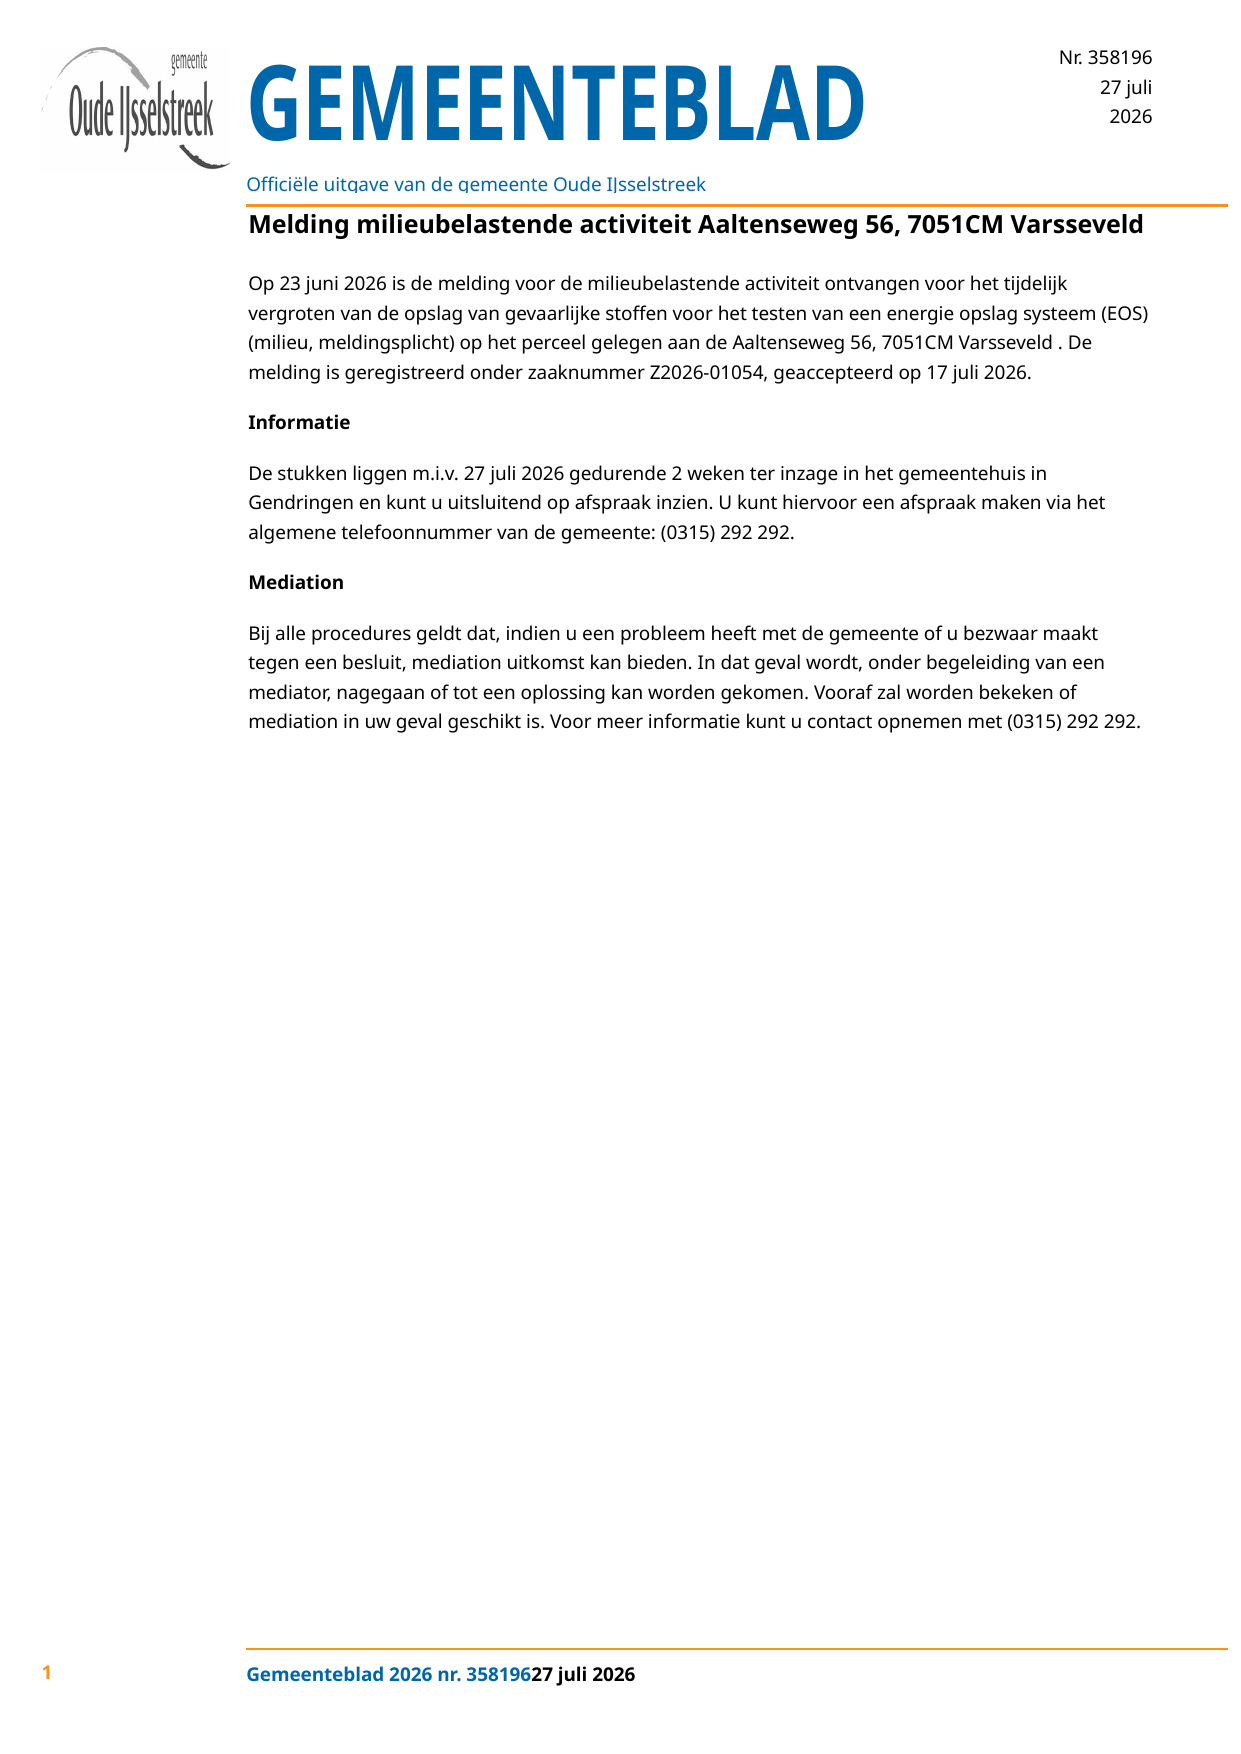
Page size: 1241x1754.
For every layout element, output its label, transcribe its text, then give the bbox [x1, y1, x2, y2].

text Informatie [248, 409, 1152, 435]
text Mediation [248, 569, 1152, 595]
text Bij alle procedures geldt dat, indien u een probleem heeft met de gemeente of u bezwaar maakt tegen een besluit, mediation uitkomst kan bieden. In dat geval wordt, onder begeleiding van een mediator, nagegaan of tot een oplossing kan worden gekomen. Vooraf zal worden bekeken of mediation in uw geval geschikt is. Voor meer informatie kunt u contact opnemen met (0315) 292 292. [248, 620, 1152, 734]
text Op 23 juni 2026 is de melding voor de milieubelastende activiteit ontvangen voor het tijdelijk vergroten van de opslag van gevaarlijke stoffen voor het testen van een energie opslag systeem (EOS) (milieu, meldingsplicht) op het perceel gelegen aan de Aaltenseweg 56, 7051CM Varsseveld . De melding is geregistreerd onder zaaknummer Z2026-01054, geaccepteerd op 17 juli 2026. [248, 270, 1152, 385]
text Melding milieubelastende activiteit Aaltenseweg 56, 7051CM Varsseveld [248, 207, 1152, 241]
text De stukken liggen m.i.v. 27 juli 2026 gedurende 2 weken ter inzage in het gemeentehuis in Gendringen en kunt u uitsluitend op afspraak inzien. U kunt hiervoor een afspraak maken via het algemene telefoonnummer van de gemeente: (0315) 292 292. [248, 460, 1152, 545]
picture [41, 47, 231, 172]
